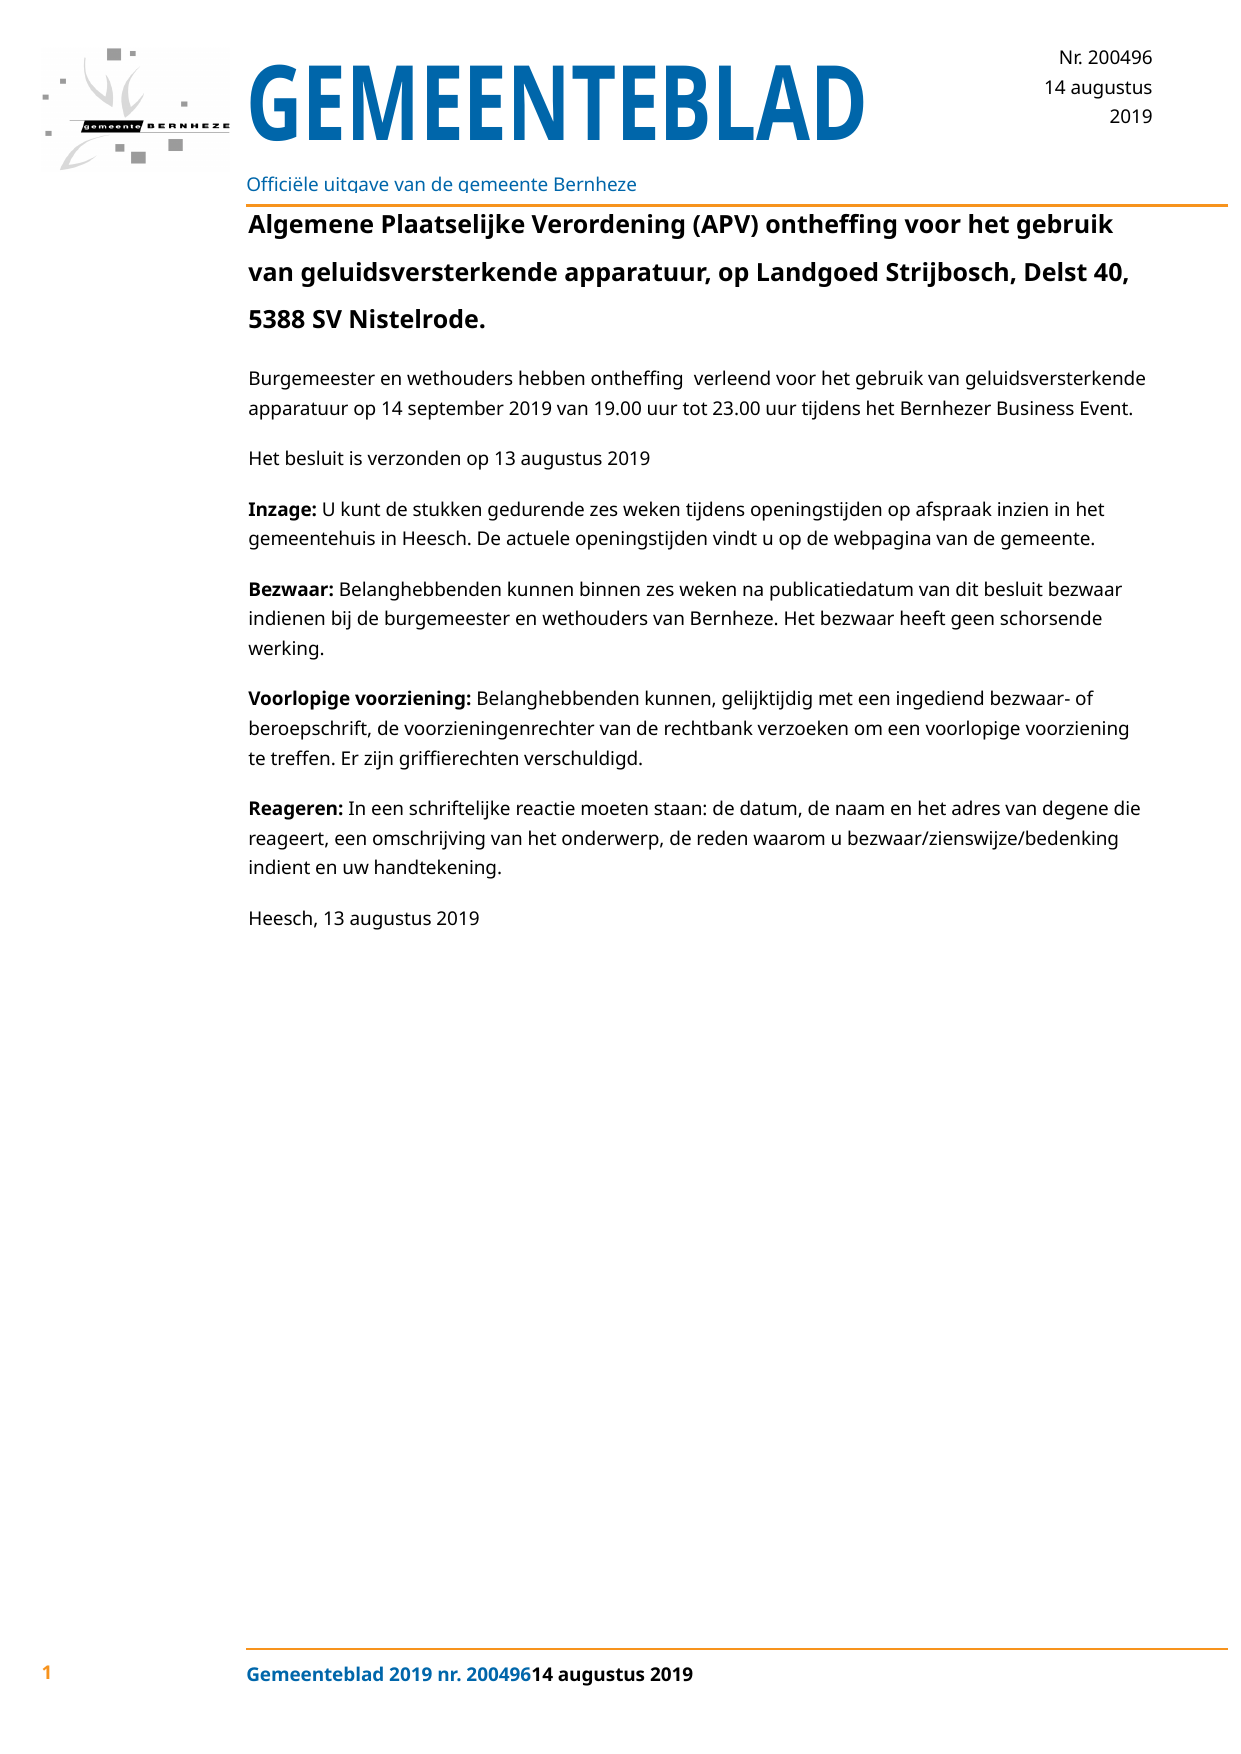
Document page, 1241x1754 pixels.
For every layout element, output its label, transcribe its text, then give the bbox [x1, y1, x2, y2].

text Inzage: U kunt de stukken gedurende zes weken tijdens openingstijden op afspraak inzien in het gemeentehuis in Heesch. De actuele openingstijden vindt u op de webpagina van de gemeente. [248, 496, 1152, 551]
text Burgemeester en wethouders hebben ontheffing verleend voor het gebruik van geluidsversterkende apparatuur op 14 september 2019 van 19.00 uur tot 23.00 uur tijdens het Bernhezer Business Event. [248, 366, 1152, 421]
text Voorlopige voorziening: Belanghebbenden kunnen, gelijktijdig met een ingediend bezwaar- of beroepschrift, de voorzieningenrechter van de rechtbank verzoeken om een voorlopige voorziening te treffen. Er zijn griffierechten verschuldigd. [248, 686, 1152, 770]
text Reageren: In een schriftelijke reactie moeten staan: de datum, de naam en het adres van degene die reageert, een omschrijving van het onderwerp, de reden waarom u bezwaar/zienswijze/bedenking indient en uw handtekening. [248, 795, 1152, 880]
text Algemene Plaatselijke Verordening (APV) ontheffing voor het gebruik van geluidsversterkende apparatuur, op Landgoed Strijbosch, Delst 40, 5388 SV Nistelrode. [248, 207, 1152, 336]
text Heesch, 13 augustus 2019 [248, 905, 1152, 930]
text Bezwaar: Belanghebbenden kunnen binnen zes weken na publicatiedatum van dit besluit bezwaar indienen bij de burgemeester en wethouders van Bernheze. Het bezwaar heeft geen schorsende werking. [248, 576, 1152, 661]
text Het besluit is verzonden op 13 augustus 2019 [248, 446, 1152, 471]
picture [41, 47, 231, 172]
